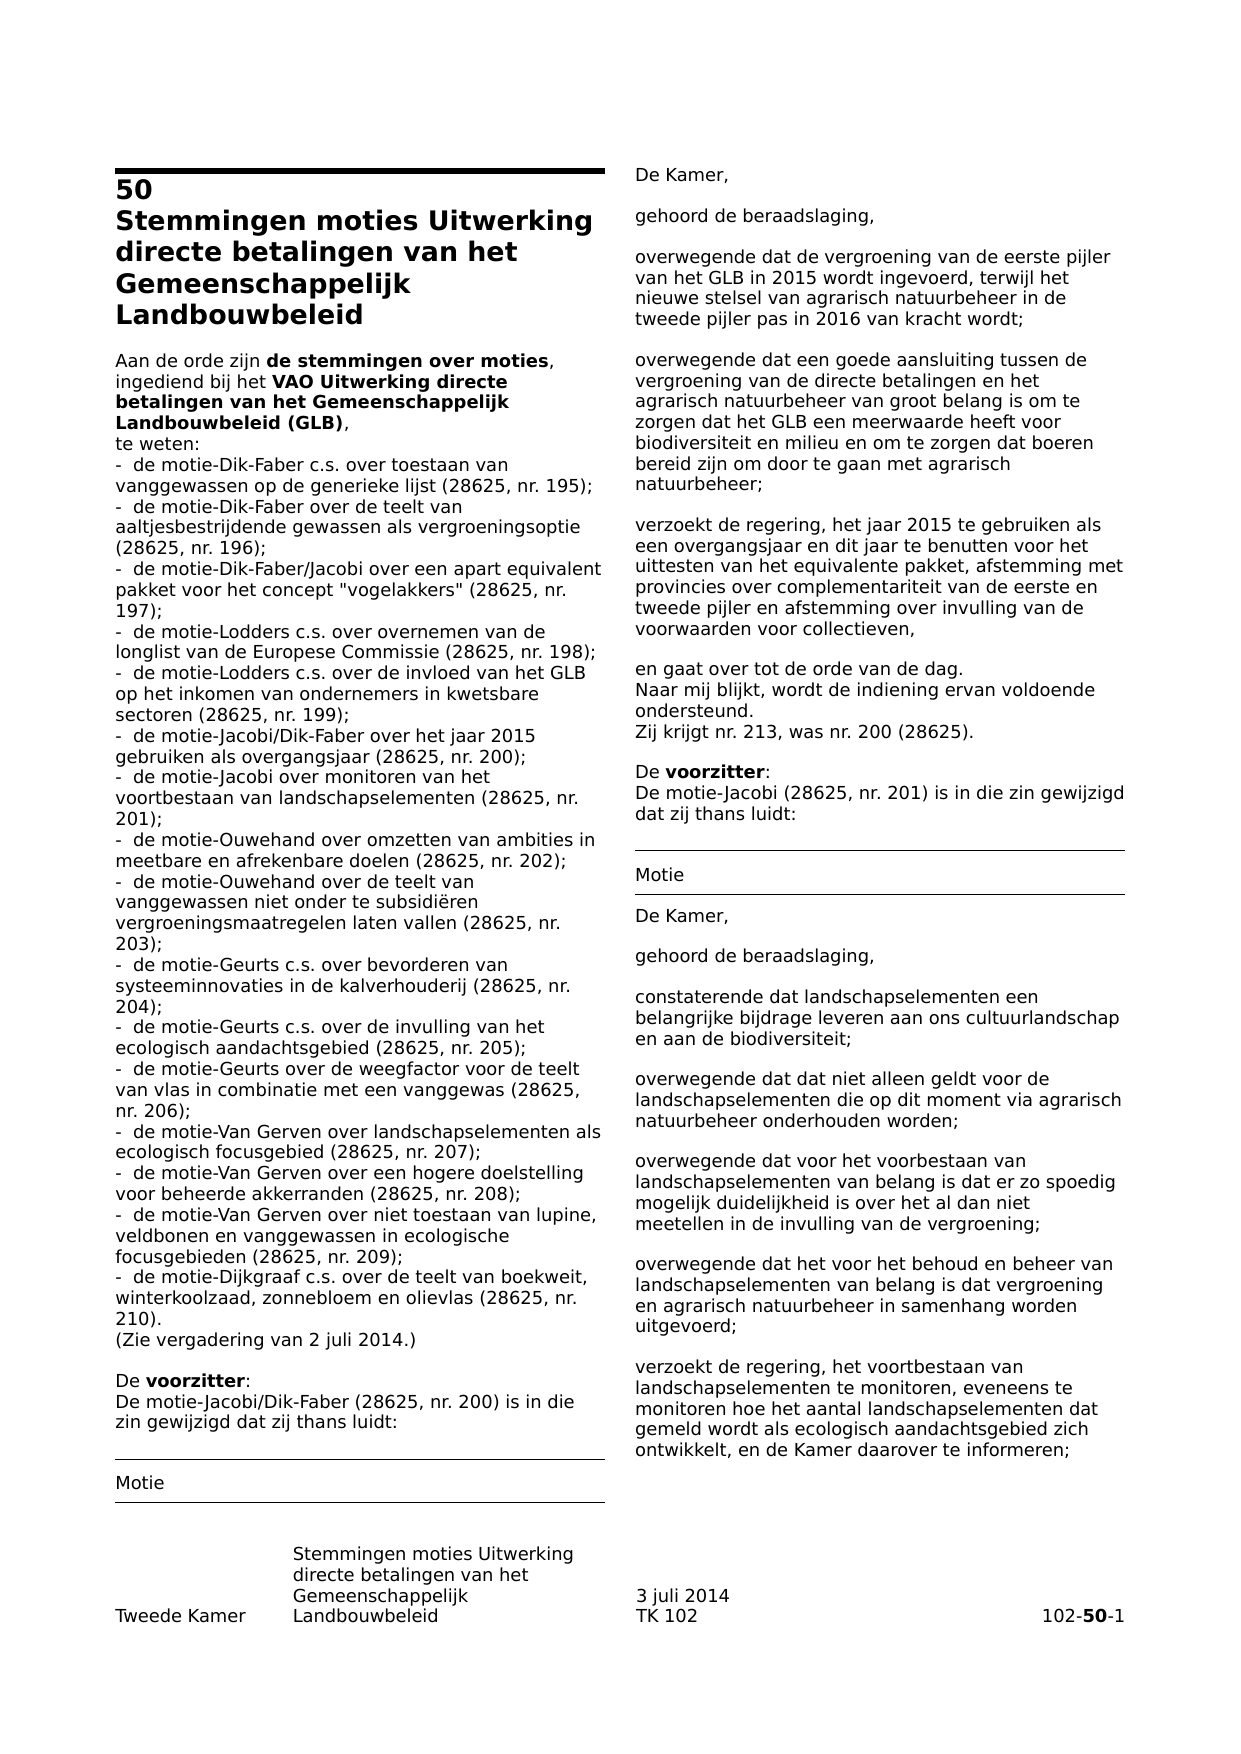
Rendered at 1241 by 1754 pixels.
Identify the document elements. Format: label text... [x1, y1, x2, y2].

text gehoord de beraadslaging, [635, 206, 1125, 227]
list de motie-Van Gerven over niet toestaan van lupine, veldbonen en vanggewassen in ecologische focusgebieden (28625, nr. 209); [115, 1205, 605, 1267]
list de motie-Geurts c.s. over de invulling van het ecologisch aandachtsgebied (28625, nr. 205); [115, 1017, 605, 1059]
text overwegende dat de vergroening van de eerste pijler van het GLB in 2015 wordt ingevoerd, terwijl het nieuwe stelsel van agrarisch natuurbeheer in de tweede pijler pas in 2016 van kracht wordt; [635, 247, 1125, 330]
list de motie-Jacobi over monitoren van het voortbestaan van landschapselementen (28625, nr. 201); [115, 767, 605, 830]
text overwegende dat het voor het behoud en beheer van landschapselementen van belang is dat vergroening en agrarisch natuurbeheer in samenhang worden uitgevoerd; [635, 1254, 1125, 1337]
text Naar mij blijkt, wordt de indiening ervan voldoende ondersteund. [635, 680, 1125, 722]
text Aan de orde zijn de stemmingen over moties, ingediend bij het VAO Uitwerking directe betalingen van het Gemeenschappelijk Landbouwbeleid (GLB), [115, 351, 605, 434]
text De Kamer, [635, 905, 1125, 926]
list de motie-Dik-Faber over de teelt van aaltjesbestrijdende gewassen als vergroeningsoptie (28625, nr. 196); [115, 496, 605, 559]
text overwegende dat voor het voorbestaan van landschapselementen van belang is dat er zo spoedig mogelijk duidelijkheid is over het al dan niet meetellen in de invulling van de vergroening; [635, 1151, 1125, 1234]
title 50 Stemmingen moties Uitwerking directe betalingen van het Gemeenschappelijk Landbouwbeleid [115, 174, 605, 331]
text te weten: [115, 434, 605, 455]
text gehoord de beraadslaging, [635, 946, 1125, 967]
list de motie-Van Gerven over een hogere doelstelling voor beheerde akkerranden (28625, nr. 208); [115, 1163, 605, 1205]
text overwegende dat een goede aansluiting tussen de vergroening van de directe betalingen en het agrarisch natuurbeheer van groot belang is om te zorgen dat het GLB een meerwaarde heeft voor biodiversiteit en milieu en om te zorgen dat boeren bereid zijn om door te gaan met agrarisch natuurbeheer; [635, 350, 1125, 495]
text Motie [115, 1473, 605, 1494]
text constaterende dat landschapselementen een belangrijke bijdrage leveren aan ons cultuurlandschap en aan de biodiversiteit; [635, 987, 1125, 1049]
text De voorzitter: [635, 762, 1125, 783]
text De Kamer, [635, 165, 1125, 186]
list de motie-Dik-Faber/Jacobi over een apart equivalent pakket voor het concept "vogelakkers" (28625, nr. 197); [115, 559, 605, 621]
text en gaat over tot de orde van de dag. [635, 659, 1125, 680]
list de motie-Ouwehand over de teelt van vanggewassen niet onder te subsidiëren vergroeningsmaatregelen laten vallen (28625, nr. 203); [115, 871, 605, 955]
text verzoekt de regering, het jaar 2015 te gebruiken als een overgangsjaar en dit jaar te benutten voor het uittesten van het equivalente pakket, afstemming met provincies over complementariteit van de eerste en tweede pijler en afstemming over invulling van de voorwaarden voor collectieven, [635, 515, 1125, 639]
list de motie-Lodders c.s. over de invloed van het GLB op het inkomen van ondernemers in kwetsbare sectoren (28625, nr. 199); [115, 663, 605, 726]
text De motie-Jacobi (28625, nr. 201) is in die zin gewijzigd dat zij thans luidt: [635, 783, 1125, 825]
text (Zie vergadering van 2 juli 2014.) [115, 1330, 605, 1351]
text verzoekt de regering, het voortbestaan van landschapselementen te monitoren, eveneens te monitoren hoe het aantal landschapselementen dat gemeld wordt als ecologisch aandachtsgebied zich ontwikkelt, en de Kamer daarover te informeren; [635, 1357, 1125, 1461]
text overwegende dat dat niet alleen geldt voor de landschapselementen die op dit moment via agrarisch natuurbeheer onderhouden worden; [635, 1069, 1125, 1131]
text Motie [635, 865, 1125, 885]
list de motie-Dik-Faber c.s. over toestaan van vanggewassen op de generieke lijst (28625, nr. 195); [115, 455, 605, 496]
text De voorzitter: [115, 1371, 605, 1391]
text De motie-Jacobi/Dik-Faber (28625, nr. 200) is in die zin gewijzigd dat zij thans luidt: [115, 1391, 605, 1433]
list de motie-Jacobi/Dik-Faber over het jaar 2015 gebruiken als overgangsjaar (28625, nr. 200); [115, 726, 605, 767]
text Zij krijgt nr. 213, was nr. 200 (28625). [635, 722, 1125, 742]
list de motie-Van Gerven over landschapselementen als ecologisch focusgebied (28625, nr. 207); [115, 1121, 605, 1163]
list de motie-Geurts c.s. over bevorderen van systeeminnovaties in de kalverhouderij (28625, nr. 204); [115, 955, 605, 1017]
list de motie-Dijkgraaf c.s. over de teelt van boekweit, winterkoolzaad, zonnebloem en olievlas (28625, nr. 210). [115, 1267, 605, 1330]
list de motie-Ouwehand over omzetten van ambities in meetbare en afrekenbare doelen (28625, nr. 202); [115, 830, 605, 871]
list de motie-Geurts over de weegfactor voor de teelt van vlas in combinatie met een vanggewas (28625, nr. 206); [115, 1059, 605, 1121]
list de motie-Lodders c.s. over overnemen van de longlist van de Europese Commissie (28625, nr. 198); [115, 621, 605, 663]
